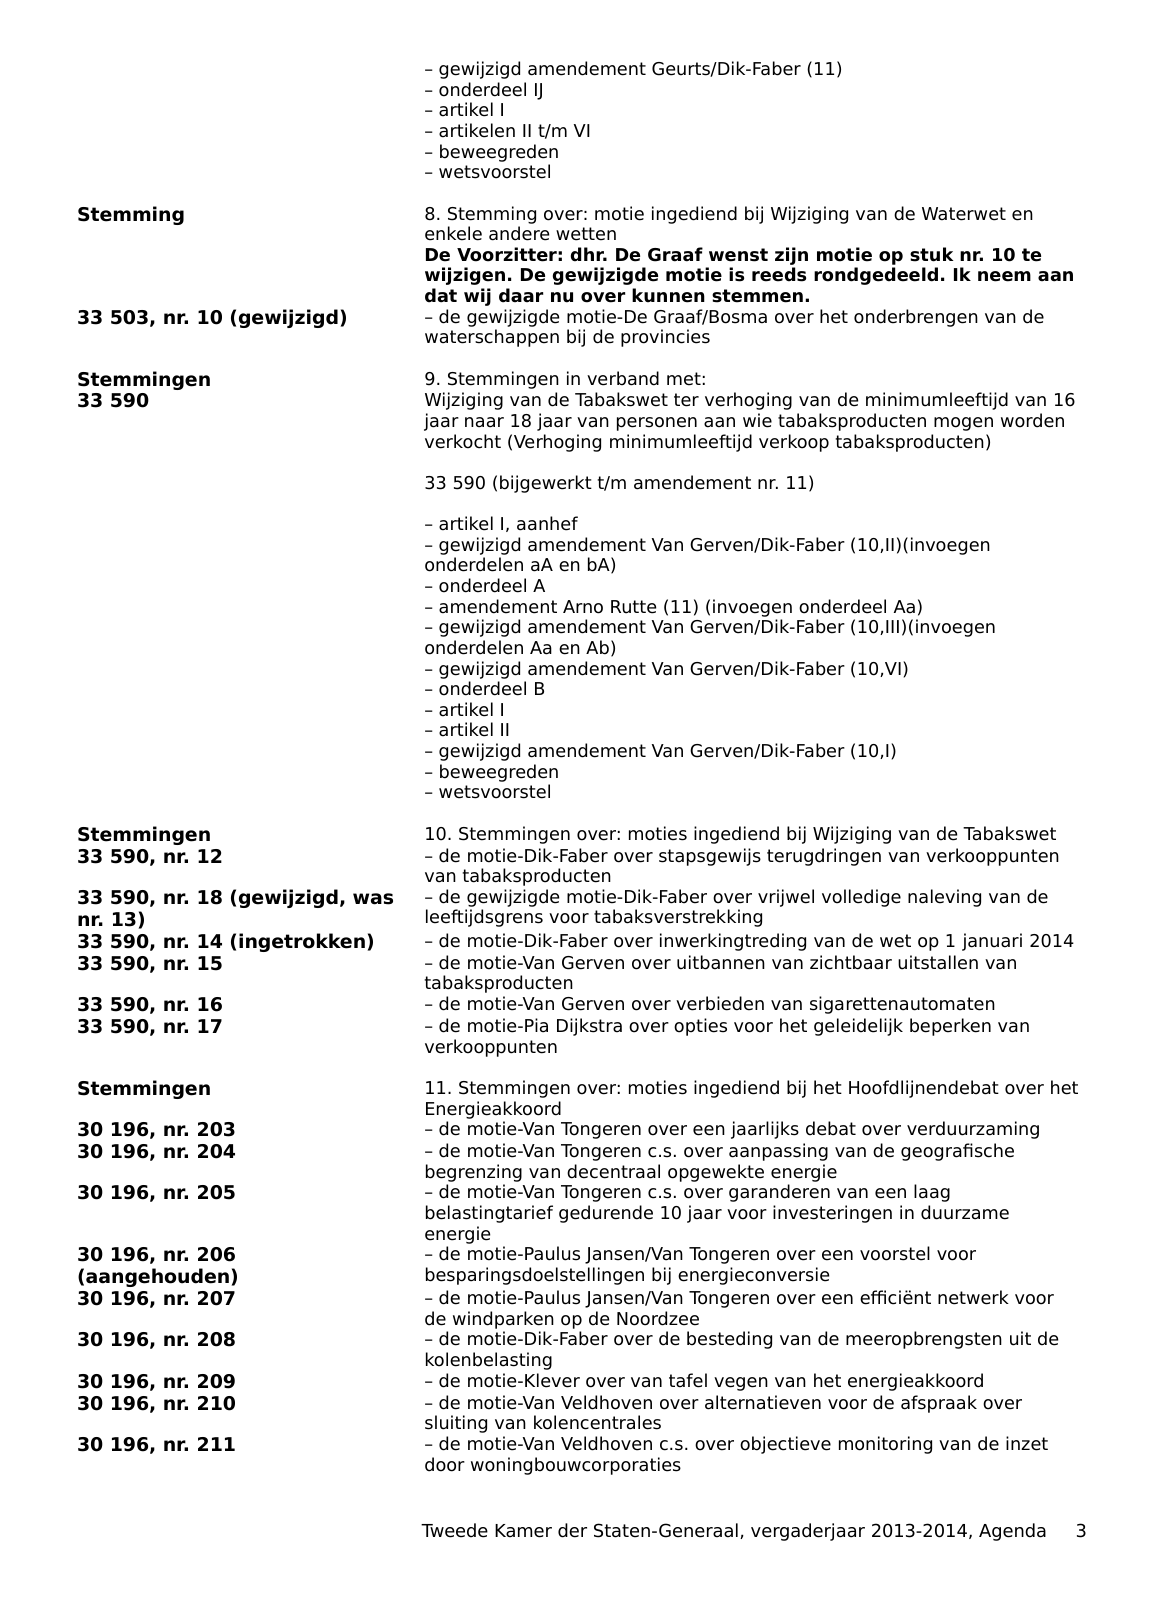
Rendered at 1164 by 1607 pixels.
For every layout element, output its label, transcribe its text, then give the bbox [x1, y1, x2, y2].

table_cell [401, 204, 418, 245]
table_cell – de gewijzigde motie-Dik-Faber over vrijwel volledige naleving van de leeftijdsgrens voor tabaksverstrekking [418, 887, 1087, 931]
table_cell – wetsvoorstel [418, 162, 1087, 183]
table_cell – de motie-Dik-Faber over de besteding van de meeropbrengsten uit de kolenbelasting [418, 1329, 1087, 1371]
table_cell – de motie-Van Veldhoven c.s. over objectieve monitoring van de inzet door woningbouwcorporaties [418, 1434, 1087, 1475]
table_cell [77, 100, 401, 121]
table_cell 30 196, nr. 211 [77, 1434, 401, 1475]
table_cell [401, 494, 418, 514]
table_cell [418, 452, 1087, 473]
table_cell [401, 535, 418, 576]
table_cell [401, 659, 418, 679]
table_cell – de motie-Van Gerven over uitbannen van zichtbaar uitstallen van tabaksproducten [418, 953, 1087, 994]
table_cell – de motie-Klever over van tafel vegen van het energieakkoord [418, 1371, 1087, 1393]
table_cell 33 590 (bijgewerkt t/m amendement nr. 11) [418, 473, 1087, 493]
table_cell [401, 1119, 418, 1141]
table_cell Stemming [77, 204, 401, 245]
table_cell [418, 494, 1087, 514]
table_cell [401, 1016, 418, 1057]
table_cell [401, 1244, 418, 1288]
table_cell [401, 762, 418, 782]
table_cell Stemmingen [77, 1078, 401, 1119]
table_cell [401, 803, 418, 823]
table_cell 30 196, nr. 205 [77, 1182, 401, 1244]
table_cell [77, 597, 401, 617]
table_cell 33 590, nr. 12 [77, 846, 401, 887]
table_cell [401, 617, 418, 658]
table_cell – de motie-Dik-Faber over inwerkingtreding van de wet op 1 januari 2014 [418, 931, 1087, 953]
table_cell [401, 390, 418, 452]
table_cell [401, 931, 418, 953]
table_cell [401, 1141, 418, 1182]
table_cell [401, 887, 418, 931]
table_cell [401, 473, 418, 493]
table_cell Stemmingen [77, 824, 401, 846]
table_cell [401, 1078, 418, 1119]
table_cell 10. Stemmingen over: moties ingediend bij Wijziging van de Tabakswet [418, 824, 1087, 846]
table_cell [77, 514, 401, 535]
table_cell [418, 183, 1087, 203]
table_cell [77, 80, 401, 100]
table_cell [401, 348, 418, 368]
table_cell 30 196, nr. 206 (aangehouden) [77, 1244, 401, 1288]
table_cell [77, 679, 401, 700]
table_cell [401, 307, 418, 348]
table_cell [401, 741, 418, 762]
table_cell [77, 142, 401, 162]
table_cell – beweegreden [418, 142, 1087, 162]
table_cell [77, 494, 401, 514]
table_cell 33 503, nr. 10 (gewijzigd) [77, 307, 401, 348]
table_cell – de gewijzigde motie-De Graaf/Bosma over het onderbrengen van de waterschappen bij de provincies [418, 307, 1087, 348]
table_cell [401, 1057, 418, 1078]
table_cell [418, 1057, 1087, 1078]
table_cell – onderdeel IJ [418, 80, 1087, 100]
table_cell [77, 659, 401, 679]
table_cell [77, 576, 401, 597]
table_cell – de motie-Pia Dijkstra over opties voor het geleidelijk beperken van verkooppunten [418, 1016, 1087, 1057]
table_cell 33 590, nr. 14 (ingetrokken) [77, 931, 401, 953]
table_cell [401, 514, 418, 535]
table_cell Stemmingen [77, 369, 401, 390]
table_cell – gewijzigd amendement Van Gerven/Dik-Faber (10,II)(invoegen onderdelen aA en bA) [418, 535, 1087, 576]
table_cell [401, 720, 418, 741]
table_cell – de motie-Dik-Faber over stapsgewijs terugdringen van verkooppunten van tabaksproducten [418, 846, 1087, 887]
table_cell 30 196, nr. 210 [77, 1393, 401, 1434]
table_cell – de motie-Van Gerven over verbieden van sigarettenautomaten [418, 994, 1087, 1016]
table_cell – de motie-Paulus Jansen/Van Tongeren over een voorstel voor besparingsdoelstellingen bij energieconversie [418, 1244, 1087, 1288]
table_cell [77, 535, 401, 576]
table_cell – de motie-Van Tongeren over een jaarlijks debat over verduurzaming [418, 1119, 1087, 1141]
table_cell 8. Stemming over: motie ingediend bij Wijziging van de Waterwet en enkele andere wetten [418, 204, 1087, 245]
table_cell [401, 597, 418, 617]
table_cell [401, 1329, 418, 1371]
table_cell [401, 142, 418, 162]
table_cell [401, 700, 418, 720]
table_cell [77, 700, 401, 720]
table_cell – beweegreden [418, 762, 1087, 782]
table_cell – gewijzigd amendement Van Gerven/Dik-Faber (10,I) [418, 741, 1087, 762]
table_cell 30 196, nr. 207 [77, 1288, 401, 1329]
table_cell [418, 803, 1087, 823]
table_cell – wetsvoorstel [418, 782, 1087, 803]
table_cell 33 590, nr. 16 [77, 994, 401, 1016]
table_cell 33 590 [77, 390, 401, 452]
table_cell – de motie-Van Veldhoven over alternatieven voor de afspraak over sluiting van kolencentrales [418, 1393, 1087, 1434]
table_cell – gewijzigd amendement Van Gerven/Dik-Faber (10,III)(invoegen onderdelen Aa en Ab) [418, 617, 1087, 658]
table_cell [77, 473, 401, 493]
table_cell [77, 1057, 401, 1078]
table_cell [77, 59, 401, 80]
table_cell [401, 1434, 418, 1475]
table_cell [77, 782, 401, 803]
table_cell – artikel I [418, 100, 1087, 121]
table_cell [401, 452, 418, 473]
table_cell [401, 245, 418, 307]
table_cell [401, 100, 418, 121]
table_cell [401, 846, 418, 887]
table_cell [401, 679, 418, 700]
table_cell – onderdeel B [418, 679, 1087, 700]
table_cell 33 590, nr. 15 [77, 953, 401, 994]
table_cell [401, 1393, 418, 1434]
table_cell [401, 994, 418, 1016]
table_cell [77, 452, 401, 473]
table_cell – artikel II [418, 720, 1087, 741]
table_cell [401, 1288, 418, 1329]
table_cell – de motie-Paulus Jansen/Van Tongeren over een efficiënt netwerk voor de windparken op de Noordzee [418, 1288, 1087, 1329]
table_cell [401, 369, 418, 390]
table_cell De Voorzitter: dhr. De Graaf wenst zijn motie op stuk nr. 10 te wijzigen. De gewijzigde motie is reeds rondgedeeld. Ik neem aan dat wij daar nu over kunnen stemmen. [418, 245, 1087, 307]
table_cell 30 196, nr. 208 [77, 1329, 401, 1371]
table_cell 11. Stemmingen over: moties ingediend bij het Hoofdlijnendebat over het Energieakkoord [418, 1078, 1087, 1119]
table_cell [401, 183, 418, 203]
table_cell [77, 162, 401, 183]
table_cell Wijziging van de Tabakswet ter verhoging van de minimumleeftijd van 16 jaar naar 18 jaar van personen aan wie tabaksproducten mogen worden verkocht (Verhoging minimumleeftijd verkoop tabaksproducten) [418, 390, 1087, 452]
table_cell [401, 953, 418, 994]
table_cell 30 196, nr. 204 [77, 1141, 401, 1182]
table_cell [77, 803, 401, 823]
table_cell [401, 162, 418, 183]
table_cell 9. Stemmingen in verband met: [418, 369, 1087, 390]
table_cell [77, 720, 401, 741]
table_cell – de motie-Van Tongeren c.s. over aanpassing van de geografische begrenzing van decentraal opgewekte energie [418, 1141, 1087, 1182]
table_cell [77, 183, 401, 203]
table_cell [401, 1371, 418, 1393]
table_cell [418, 348, 1087, 368]
table_cell 30 196, nr. 203 [77, 1119, 401, 1141]
table_cell [401, 59, 418, 80]
table_cell [77, 741, 401, 762]
table_cell [77, 617, 401, 658]
table_cell [77, 121, 401, 142]
table_cell 30 196, nr. 209 [77, 1371, 401, 1393]
table_cell 33 590, nr. 17 [77, 1016, 401, 1057]
table_cell [401, 782, 418, 803]
table_cell – amendement Arno Rutte (11) (invoegen onderdeel Aa) [418, 597, 1087, 617]
table_cell – gewijzigd amendement Van Gerven/Dik-Faber (10,VI) [418, 659, 1087, 679]
table_cell [401, 121, 418, 142]
table_cell [401, 1182, 418, 1244]
table_cell [77, 348, 401, 368]
table_cell – onderdeel A [418, 576, 1087, 597]
table_cell – gewijzigd amendement Geurts/Dik-Faber (11) [418, 59, 1087, 80]
table_cell [401, 824, 418, 846]
table_cell [77, 762, 401, 782]
table_cell – artikel I, aanhef [418, 514, 1087, 535]
table_cell 33 590, nr. 18 (gewijzigd, was nr. 13) [77, 887, 401, 931]
table_cell [77, 245, 401, 307]
table_cell – de motie-Van Tongeren c.s. over garanderen van een laag belastingtarief gedurende 10 jaar voor investeringen in duurzame energie [418, 1182, 1087, 1244]
table_cell – artikelen II t/m VI [418, 121, 1087, 142]
table_cell [401, 80, 418, 100]
table_cell [401, 576, 418, 597]
table_cell – artikel I [418, 700, 1087, 720]
